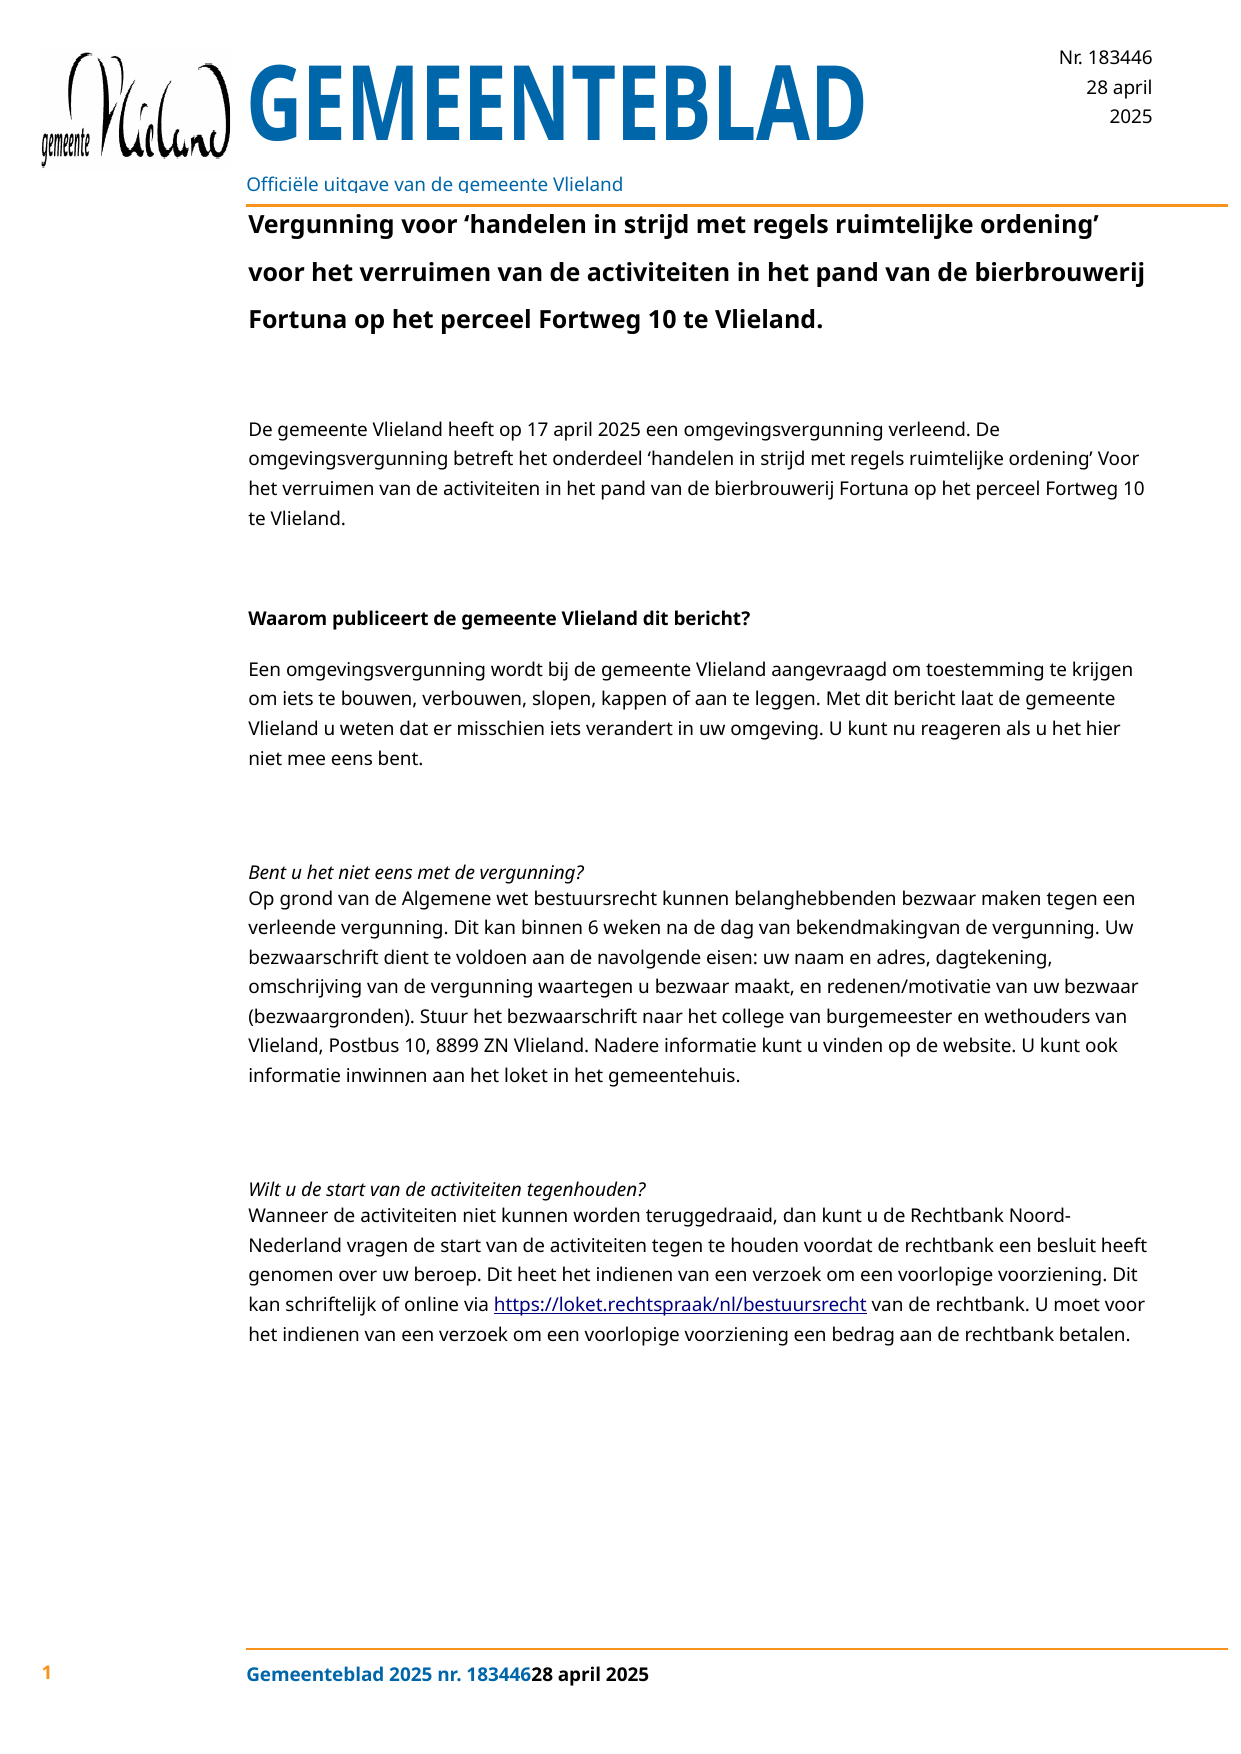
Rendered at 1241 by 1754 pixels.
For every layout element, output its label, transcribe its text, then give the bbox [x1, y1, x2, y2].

text Vergunning voor ‘handelen in strijd met regels ruimtelijke ordening’ voor het verruimen van de activiteiten in het pand van de bierbrouwerij Fortuna op het perceel Fortweg 10 te Vlieland. [248, 207, 1152, 336]
text Bent u het niet eens met de vergunning? [248, 859, 1152, 885]
text Wanneer de activiteiten niet kunnen worden teruggedraaid, dan kunt u de Rechtbank Noord-Nederland vragen de start van de activiteiten tegen te houden voordat de rechtbank een besluit heeft genomen over uw beroep. Dit heet het indienen van een verzoek om een voorlopige voorziening. Dit kan schriftelijk of online via https://loket.rechtspraak/nl/bestuursrecht van de rechtbank. U moet voor het indienen van een verzoek om een voorlopige voorziening een bedrag aan de rechtbank betalen. [248, 1202, 1152, 1346]
text Wilt u de start van de activiteiten tegenhouden? [248, 1177, 1152, 1202]
text De gemeente Vlieland heeft op 17 april 2025 een omgevingsvergunning verleend. De omgevingsvergunning betreft het onderdeel ‘handelen in strijd met regels ruimtelijke ordening’ Voor het verruimen van de activiteiten in het pand van de bierbrouwerij Fortuna op het perceel Fortweg 10 te Vlieland. [248, 416, 1152, 530]
text Waarom publiceert de gemeente Vlieland dit bericht? [248, 606, 1152, 631]
text Op grond van de Algemene wet bestuursrecht kunnen belanghebbenden bezwaar maken tegen een verleende vergunning. Dit kan binnen 6 weken na de dag van bekendmakingvan de vergunning. Uw bezwaarschrift dient te voldoen aan de navolgende eisen: uw naam en adres, dagtekening, omschrijving van de vergunning waartegen u bezwaar maakt, en redenen/motivatie van uw bezwaar (bezwaargronden). Stuur het bezwaarschrift naar het college van burgemeester en wethouders van Vlieland, Postbus 10, 8899 ZN Vlieland. Nadere informatie kunt u vinden op de website. U kunt ook informatie inwinnen aan het loket in het gemeentehuis. [248, 885, 1152, 1088]
picture [41, 47, 231, 172]
text Een omgevingsvergunning wordt bij de gemeente Vlieland aangevraagd om toestemming te krijgen om iets te bouwen, verbouwen, slopen, kappen of aan te leggen. Met dit bericht laat de gemeente Vlieland u weten dat er misschien iets verandert in uw omgeving. U kunt nu reageren als u het hier niet mee eens bent. [248, 656, 1152, 770]
